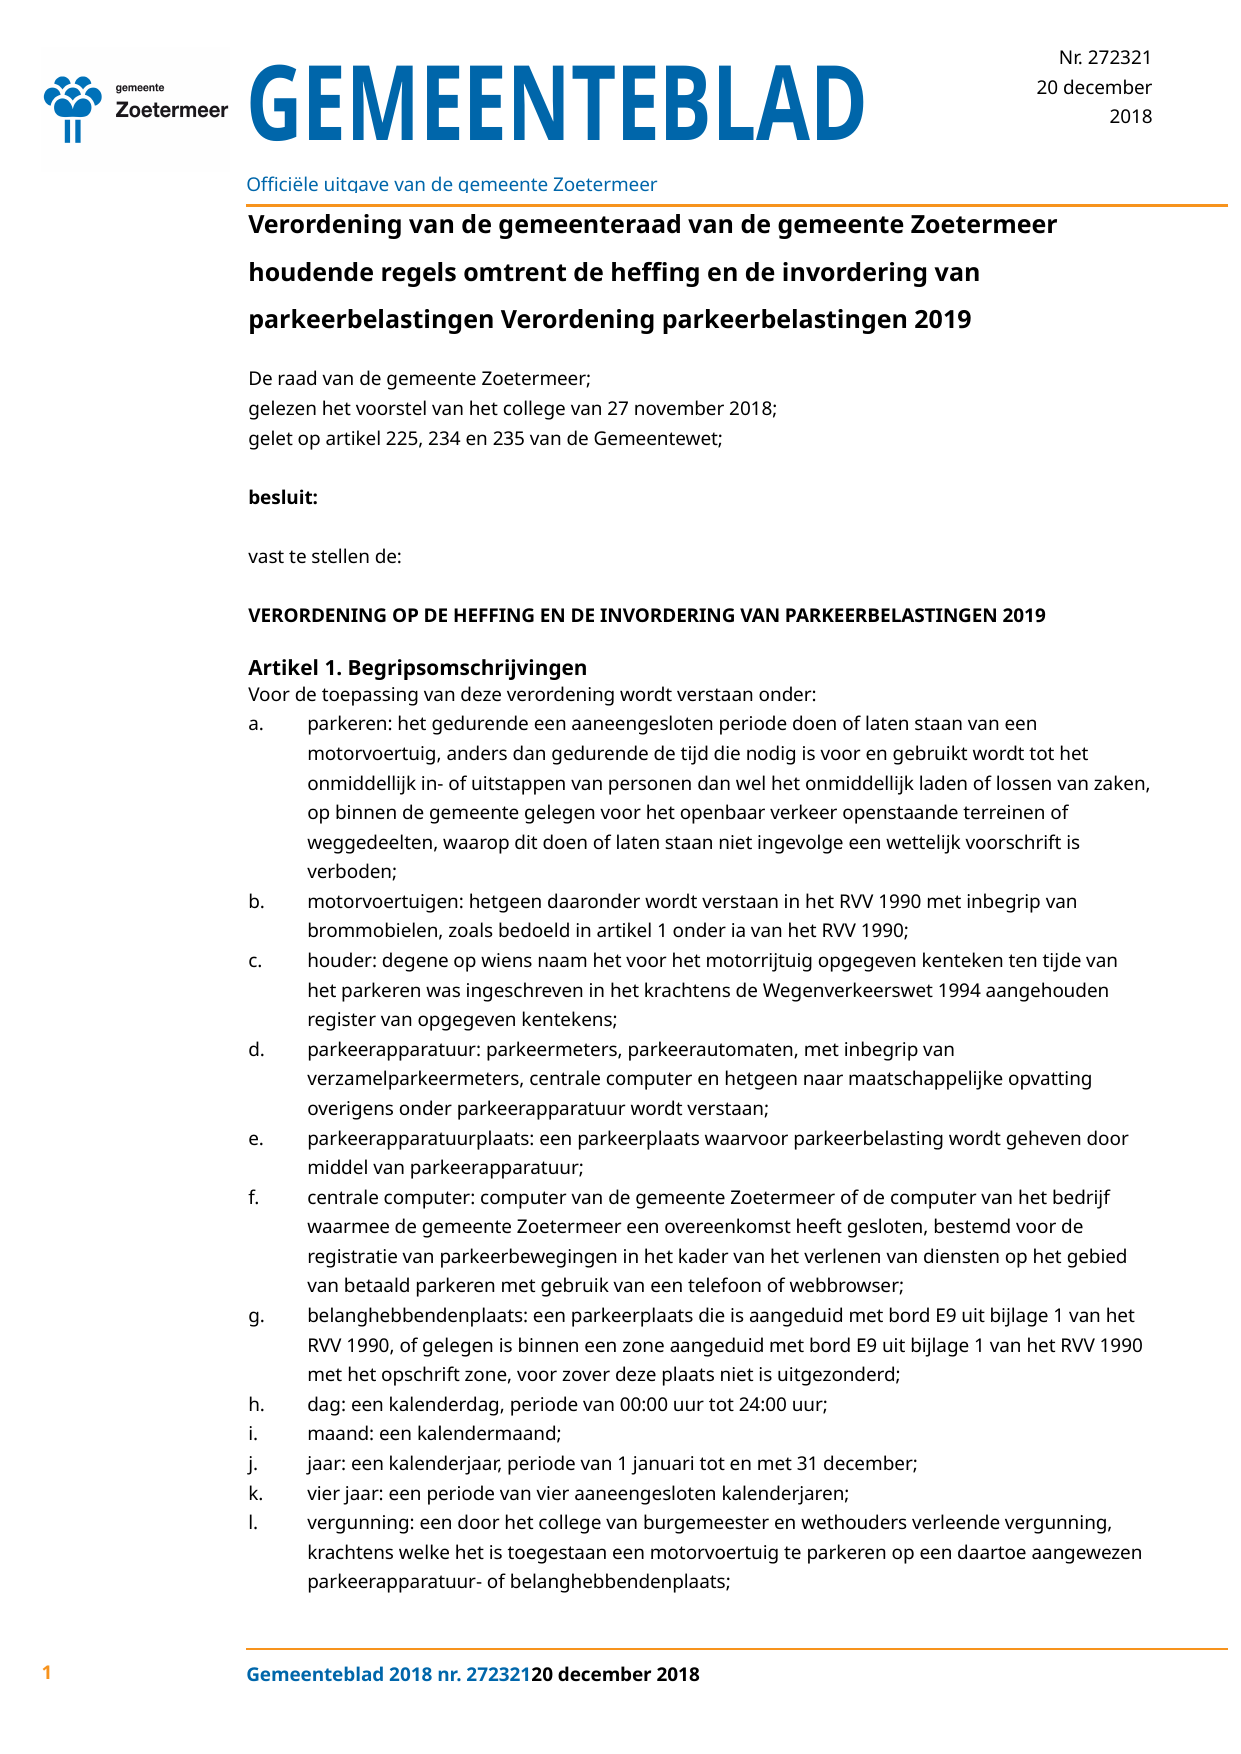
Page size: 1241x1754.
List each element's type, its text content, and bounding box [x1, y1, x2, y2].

list motorvoertuigen: hetgeen daaronder wordt verstaan in het RVV 1990 met inbegrip van brommobielen, zoals bedoeld in artikel 1 onder ia van het RVV 1990; [248, 888, 1152, 943]
list vergunning: een door het college van burgemeester en wethouders verleende vergunning, krachtens welke het is toegestaan een motorvoertuig te parkeren op een daartoe aangewezen parkeerapparatuur- of belanghebbendenplaats; [248, 1509, 1152, 1594]
text gelet op artikel 225, 234 en 235 van de Gemeentewet; [248, 425, 1152, 450]
list parkeren: het gedurende een aaneengesloten periode doen of laten staan van een motorvoertuig, anders dan gedurende de tijd die nodig is voor en gebruikt wordt tot het onmiddellijk in- of uitstappen van personen dan wel het onmiddellijk laden of lossen van zaken, op binnen de gemeente gelegen voor het openbaar verkeer openstaande terreinen of weggedeelten, waarop dit doen of laten staan niet ingevolge een wettelijk voorschrift is verboden; [248, 711, 1152, 884]
text gelezen het voorstel van het college van 27 november 2018; [248, 395, 1152, 421]
text VERORDENING OP DE HEFFING EN DE INVORDERING VAN PARKEERBELASTINGEN 2019 [248, 602, 1152, 628]
list centrale computer: computer van de gemeente Zoetermeer of de computer van het bedrijf waarmee de gemeente Zoetermeer een overeenkomst heeft gesloten, bestemd voor de registratie van parkeerbewegingen in het kader van het verlenen van diensten op het gebied van betaald parkeren met gebruik van een telefoon of webbrowser; [248, 1184, 1152, 1298]
list jaar: een kalenderjaar, periode van 1 januari tot en met 31 december; [248, 1450, 1152, 1476]
list dag: een kalenderdag, periode van 00:00 uur tot 24:00 uur; [248, 1391, 1152, 1417]
list parkeerapparatuurplaats: een parkeerplaats waarvoor parkeerbelasting wordt geheven door middel van parkeerapparatuur; [248, 1125, 1152, 1180]
text De raad van de gemeente Zoetermeer; [248, 366, 1152, 391]
text Verordening van de gemeenteraad van de gemeente Zoetermeer houdende regels omtrent de heffing en de invordering van parkeerbelastingen Verordening parkeerbelastingen 2019 [248, 207, 1152, 336]
text Voor de toepassing van deze verordening wordt verstaan onder: [248, 681, 1152, 707]
list belanghebbendenplaats: een parkeerplaats die is aangeduid met bord E9 uit bijlage 1 van het RVV 1990, of gelegen is binnen een zone aangeduid met bord E9 uit bijlage 1 van het RVV 1990 met het opschrift zone, voor zover deze plaats niet is uitgezonderd; [248, 1302, 1152, 1387]
list vier jaar: een periode van vier aaneengesloten kalenderjaren; [248, 1480, 1152, 1506]
text vast te stellen de: [248, 543, 1152, 569]
list maand: een kalendermaand; [248, 1421, 1152, 1446]
text besluit: [248, 484, 1152, 509]
picture [41, 47, 231, 172]
text Artikel 1. Begripsomschrijvingen [248, 653, 1152, 681]
list parkeerapparatuur: parkeermeters, parkeerautomaten, met inbegrip van verzamelparkeermeters, centrale computer en hetgeen naar maatschappelijke opvatting overigens onder parkeerapparatuur wordt verstaan; [248, 1036, 1152, 1121]
list houder: degene op wiens naam het voor het motorrijtuig opgegeven kenteken ten tijde van het parkeren was ingeschreven in het krachtens de Wegenverkeerswet 1994 aangehouden register van opgegeven kentekens; [248, 947, 1152, 1032]
